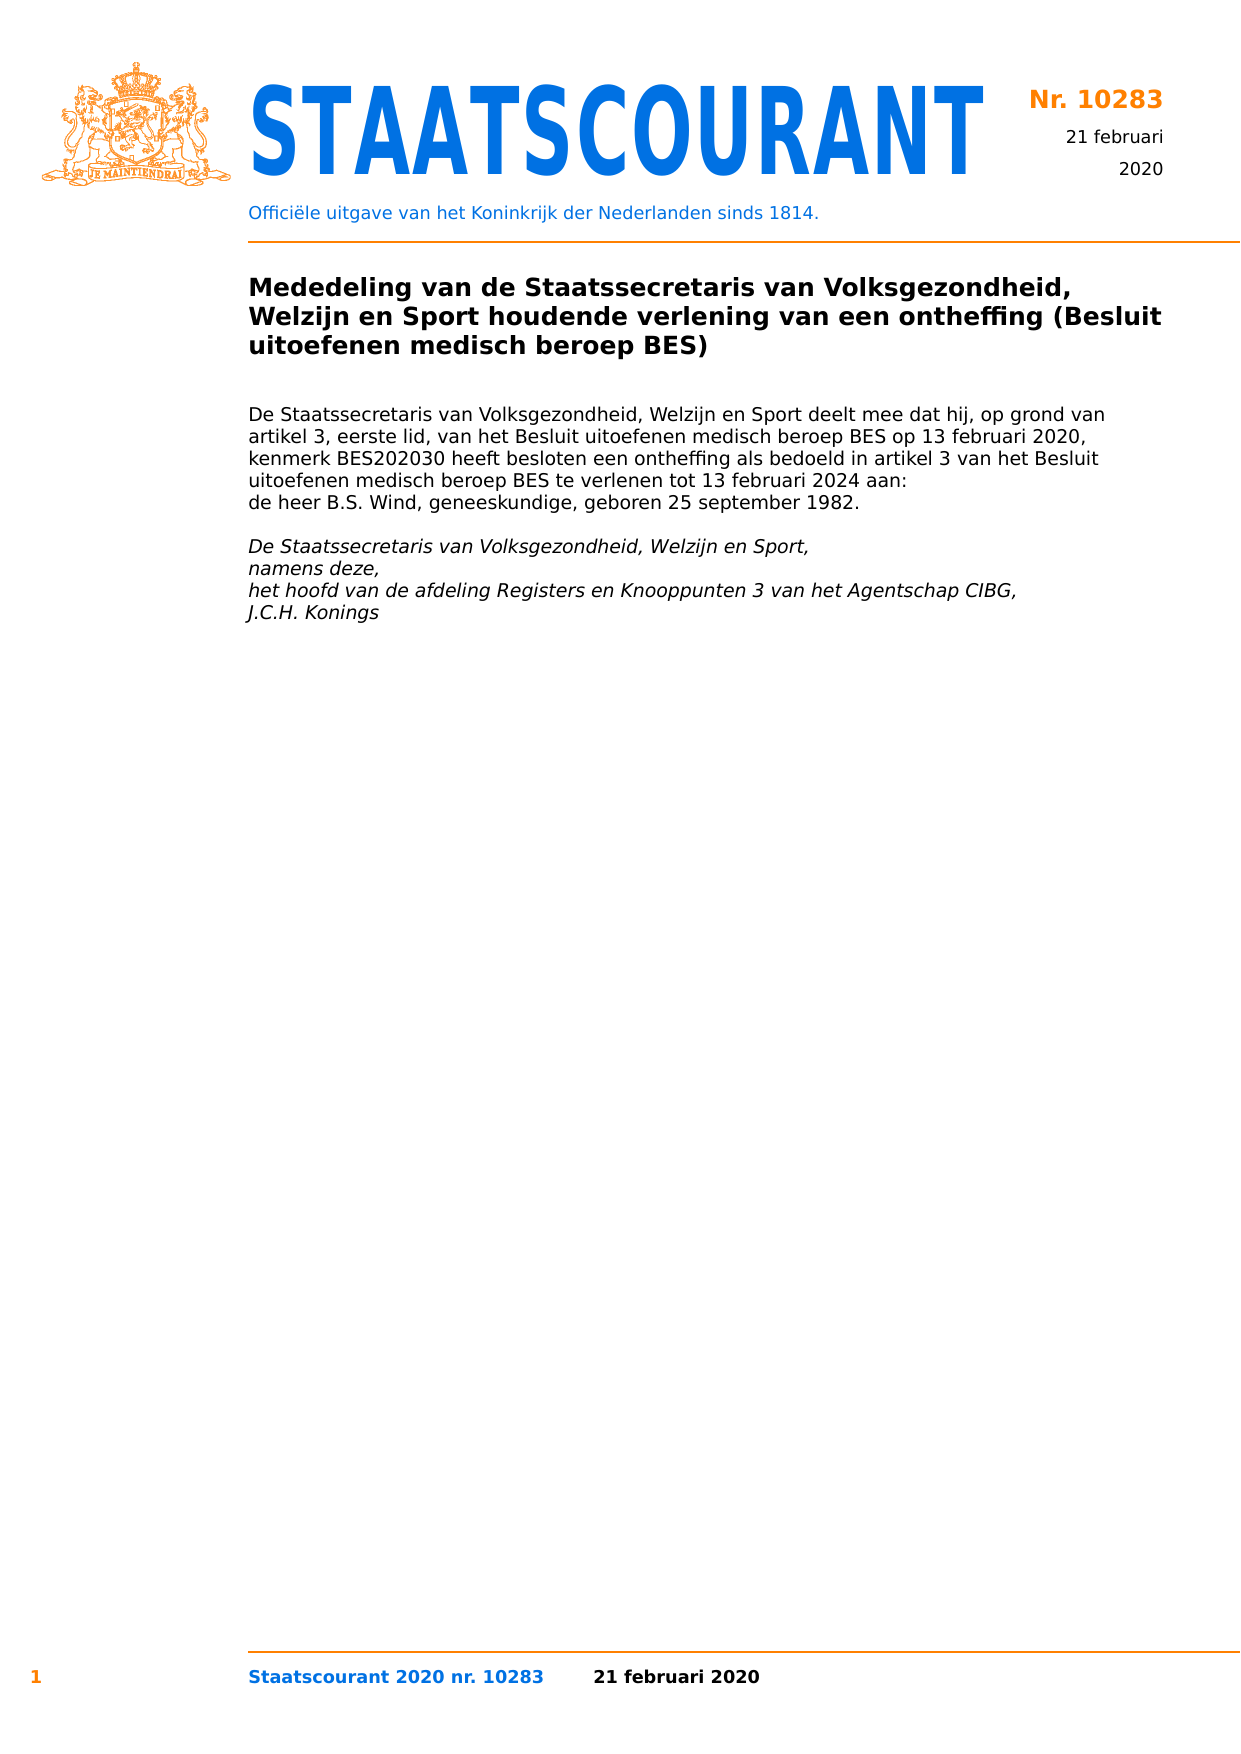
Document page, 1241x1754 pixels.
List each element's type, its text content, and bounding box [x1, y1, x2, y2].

subtitle Mededeling van de Staatssecretaris van Volksgezondheid, Welzijn en Sport houdende verlening van een ontheffing (Besluit uitoefenen medisch beroep BES) [248, 273, 1163, 361]
text De Staatssecretaris van Volksgezondheid, Welzijn en Sport deelt mee dat hij, op grond van artikel 3, eerste lid, van het Besluit uitoefenen medisch beroep BES op 13 februari 2020, kenmerk BES202030 heeft besloten een ontheffing als bedoeld in artikel 3 van het Besluit uitoefenen medisch beroep BES te verlenen tot 13 februari 2024 aan: [248, 404, 1163, 492]
text de heer B.S. Wind, geneeskundige, geboren 25 september 1982. [248, 492, 1163, 514]
table_header [25, 62, 248, 241]
table_cell 21 februari [998, 121, 1240, 153]
picture [41, 62, 231, 186]
table_cell 2020 [998, 153, 1240, 203]
text De Staatssecretaris van Volksgezondheid, Welzijn en Sport, namens deze, het hoofd van de afdeling Registers en Knooppunten 3 van het Agentschap CIBG, J.C.H. Konings [248, 536, 1163, 624]
table_cell Officiële uitgave van het Koninkrijk der Nederlanden sinds 1814. [248, 203, 1240, 241]
table_header Nr. 10283 [998, 62, 1240, 121]
table_header STAATSCOURANT [248, 62, 998, 203]
